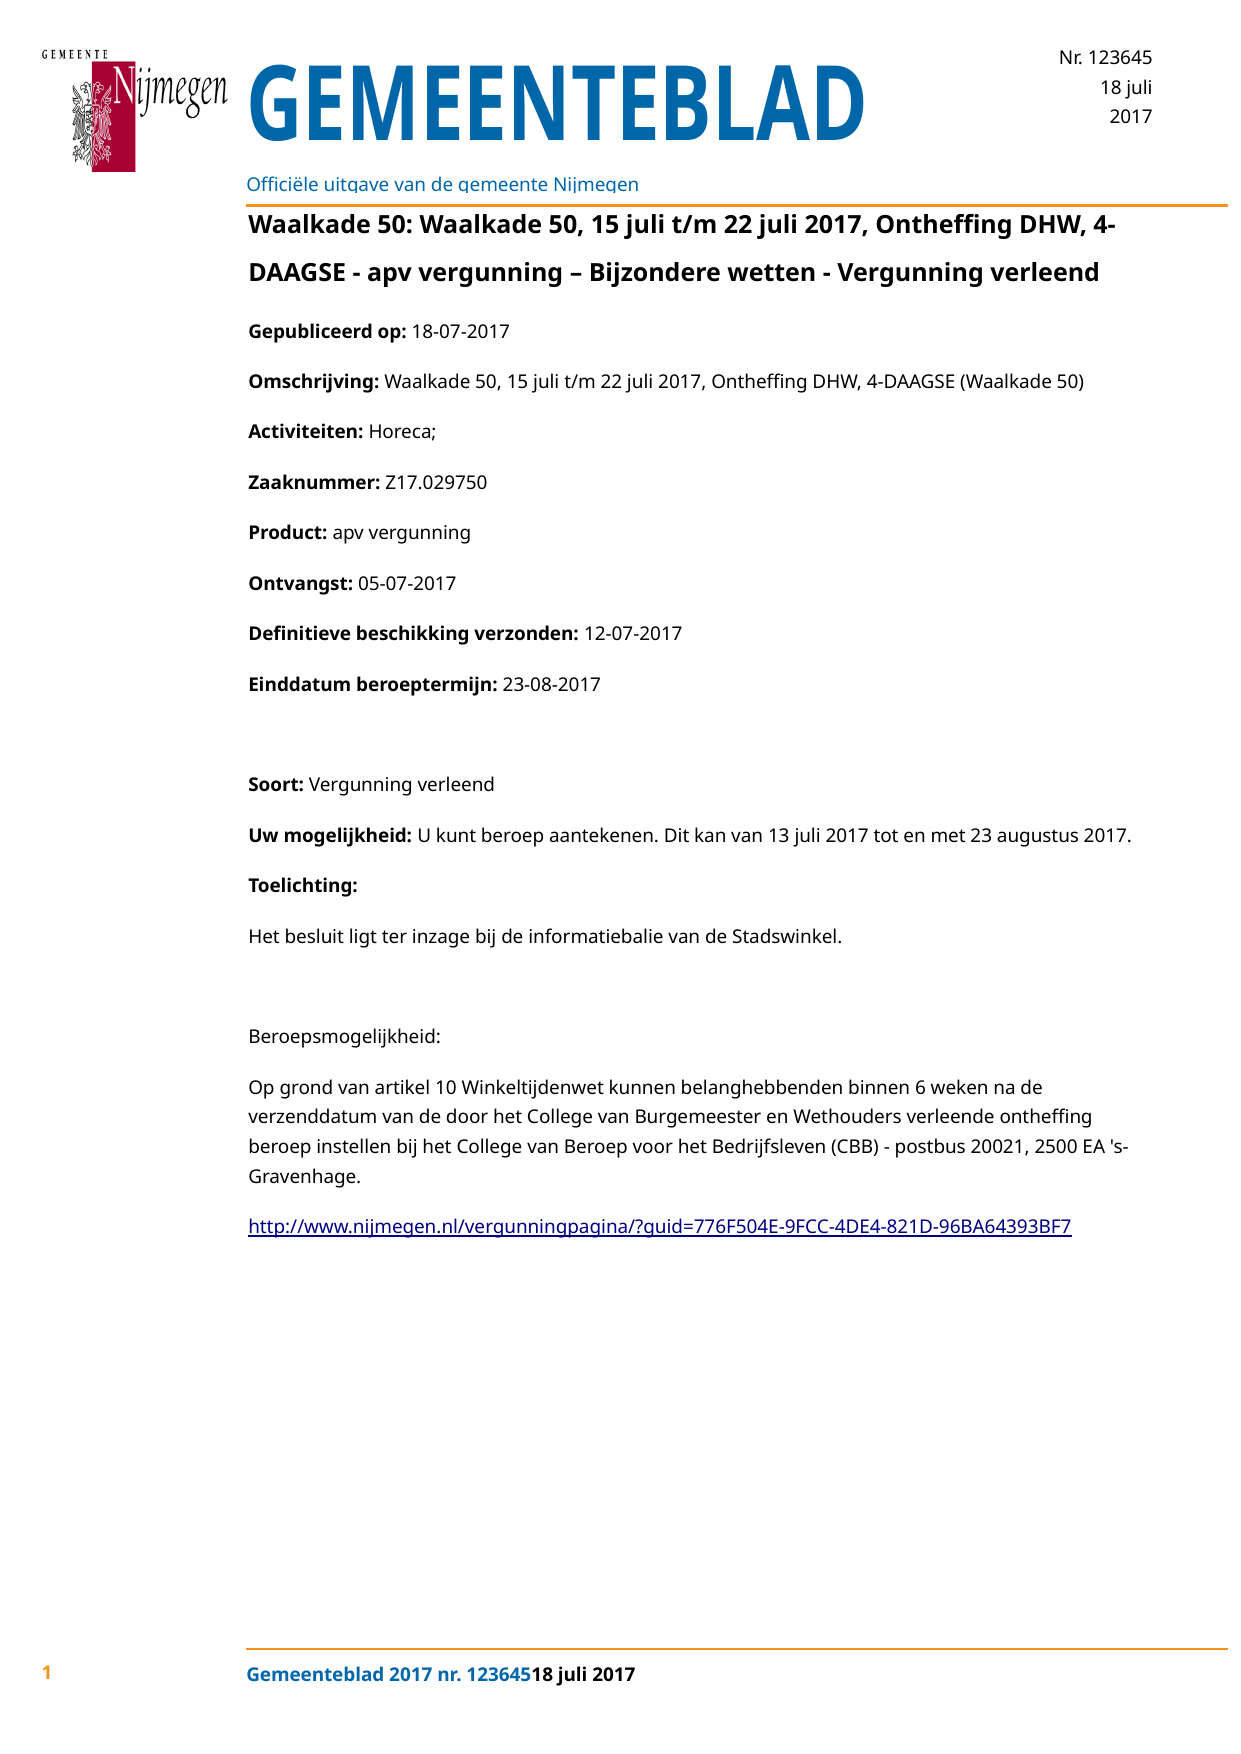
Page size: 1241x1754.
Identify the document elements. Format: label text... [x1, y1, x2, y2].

text http://www.nijmegen.nl/vergunningpagina/?guid=776F504E-9FCC-4DE4-821D-96BA64393BF7 [248, 1213, 1152, 1239]
text Product: apv vergunning [248, 519, 1152, 545]
text Zaaknummer: Z17.029750 [248, 469, 1152, 495]
text Activiteiten: Horeca; [248, 419, 1152, 444]
text Omschrijving: Waalkade 50, 15 juli t/m 22 juli 2017, Ontheffing DHW, 4-DAAGSE (Waalkade 50) [248, 368, 1152, 394]
text Op grond van artikel 10 Winkeltijdenwet kunnen belanghebbenden binnen 6 weken na de verzenddatum van de door het College van Burgemeester en Wethouders verleende ontheffing beroep instellen bij het College van Beroep voor het Bedrijfsleven (CBB) - postbus 20021, 2500 EA 's-Gravenhage. [248, 1074, 1152, 1189]
picture [41, 47, 231, 172]
text Toelichting: [248, 872, 1152, 898]
text Beroepsmogelijkheid: [248, 1024, 1152, 1049]
text Soort: Vergunning verleend [248, 772, 1152, 797]
text Waalkade 50: Waalkade 50, 15 juli t/m 22 juli 2017, Ontheffing DHW, 4-DAAGSE - apv vergunning – Bijzondere wetten - Vergunning verleend [248, 207, 1152, 288]
text Uw mogelijkheid: U kunt beroep aantekenen. Dit kan van 13 juli 2017 tot en met 23 augustus 2017. [248, 822, 1152, 848]
text Gepubliceerd op: 18-07-2017 [248, 318, 1152, 344]
text Definitieve beschikking verzonden: 12-07-2017 [248, 620, 1152, 646]
text Ontvangst: 05-07-2017 [248, 570, 1152, 596]
text Einddatum beroeptermijn: 23-08-2017 [248, 671, 1152, 697]
text Het besluit ligt ter inzage bij de informatiebalie van de Stadswinkel. [248, 923, 1152, 949]
